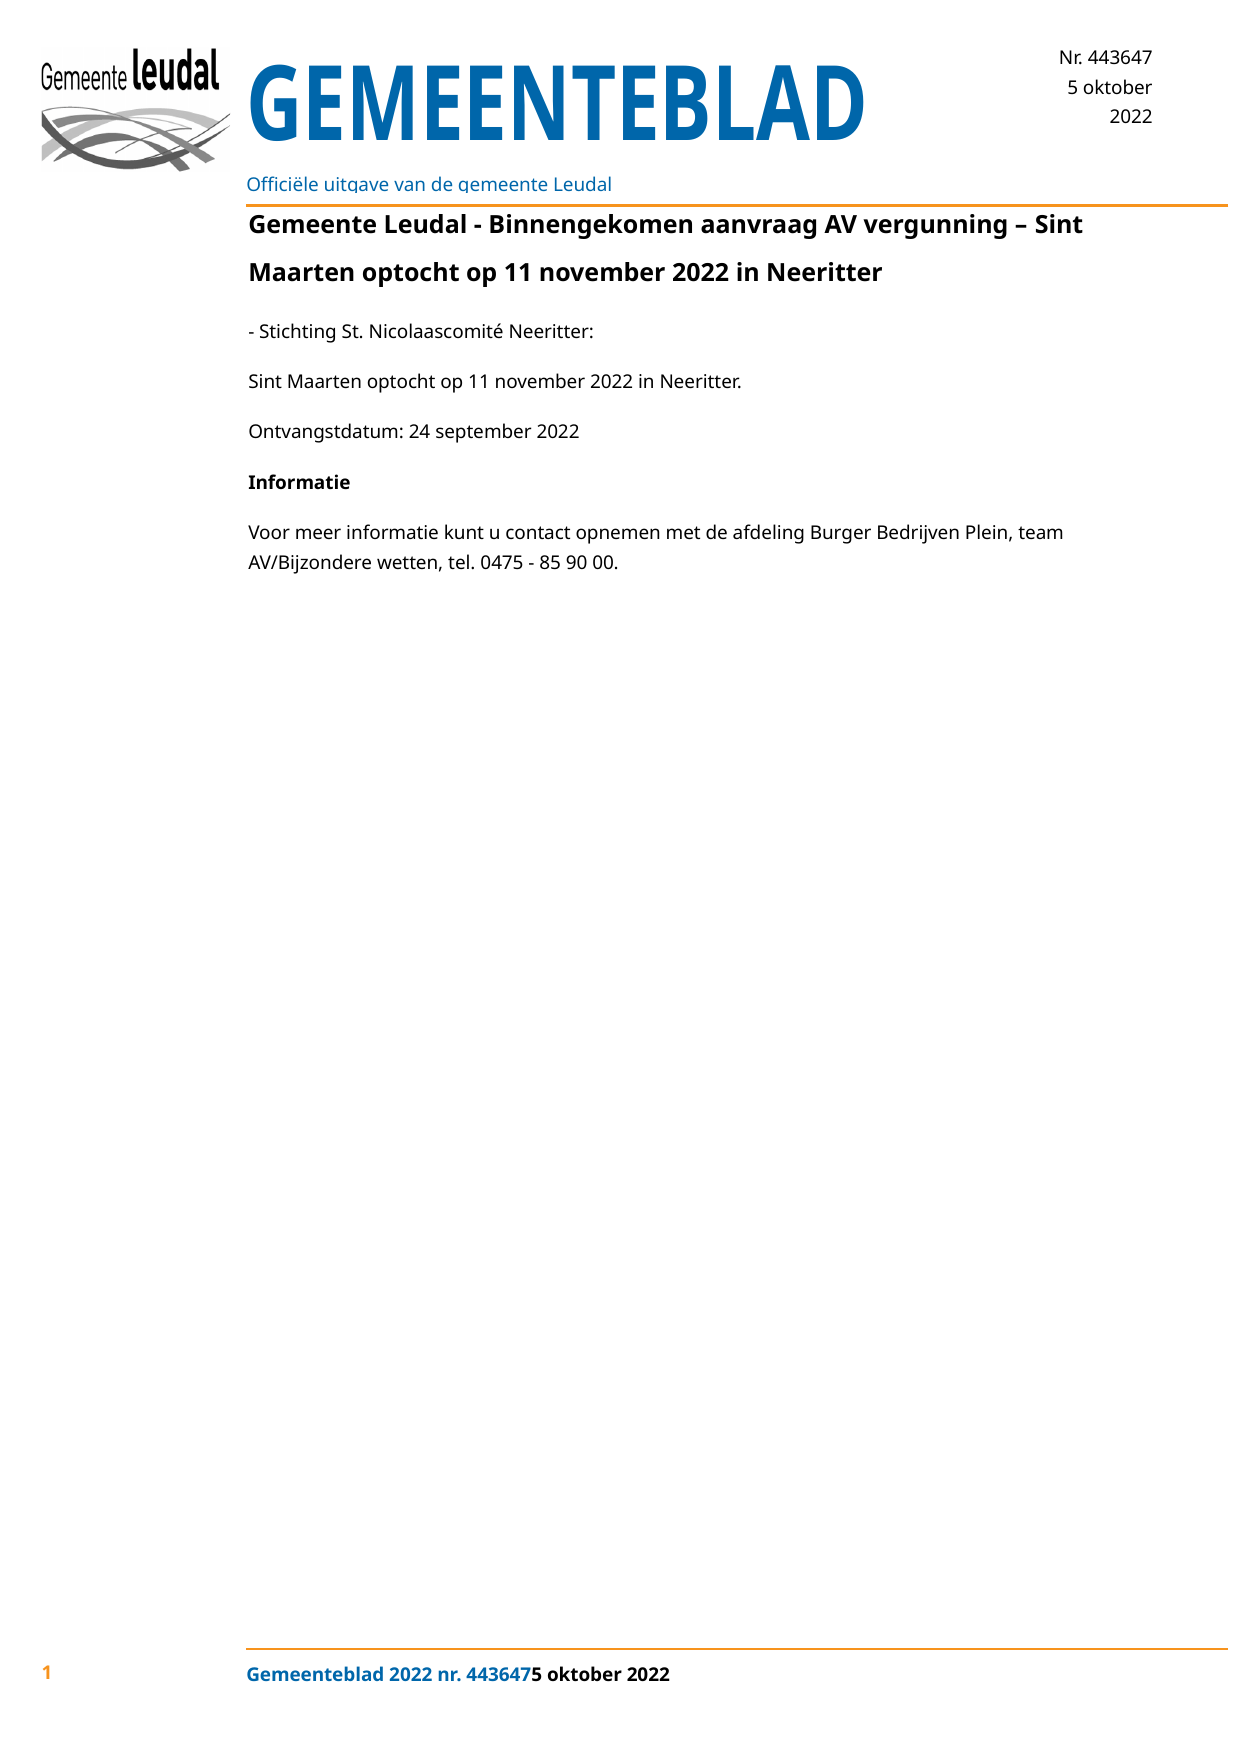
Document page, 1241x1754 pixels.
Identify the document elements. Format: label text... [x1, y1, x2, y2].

text - Stichting St. Nicolaascomité Neeritter: [248, 318, 1152, 344]
text Ontvangstdatum: 24 september 2022 [248, 419, 1152, 444]
picture [41, 47, 231, 172]
text Gemeente Leudal - Binnengekomen aanvraag AV vergunning – Sint Maarten optocht op 11 november 2022 in Neeritter [248, 207, 1152, 288]
text Voor meer informatie kunt u contact opnemen met de afdeling Burger Bedrijven Plein, team AV/Bijzondere wetten, tel. 0475 - 85 90 00. [248, 519, 1152, 575]
text Informatie [248, 469, 1152, 495]
text Sint Maarten optocht op 11 november 2022 in Neeritter. [248, 368, 1152, 394]
